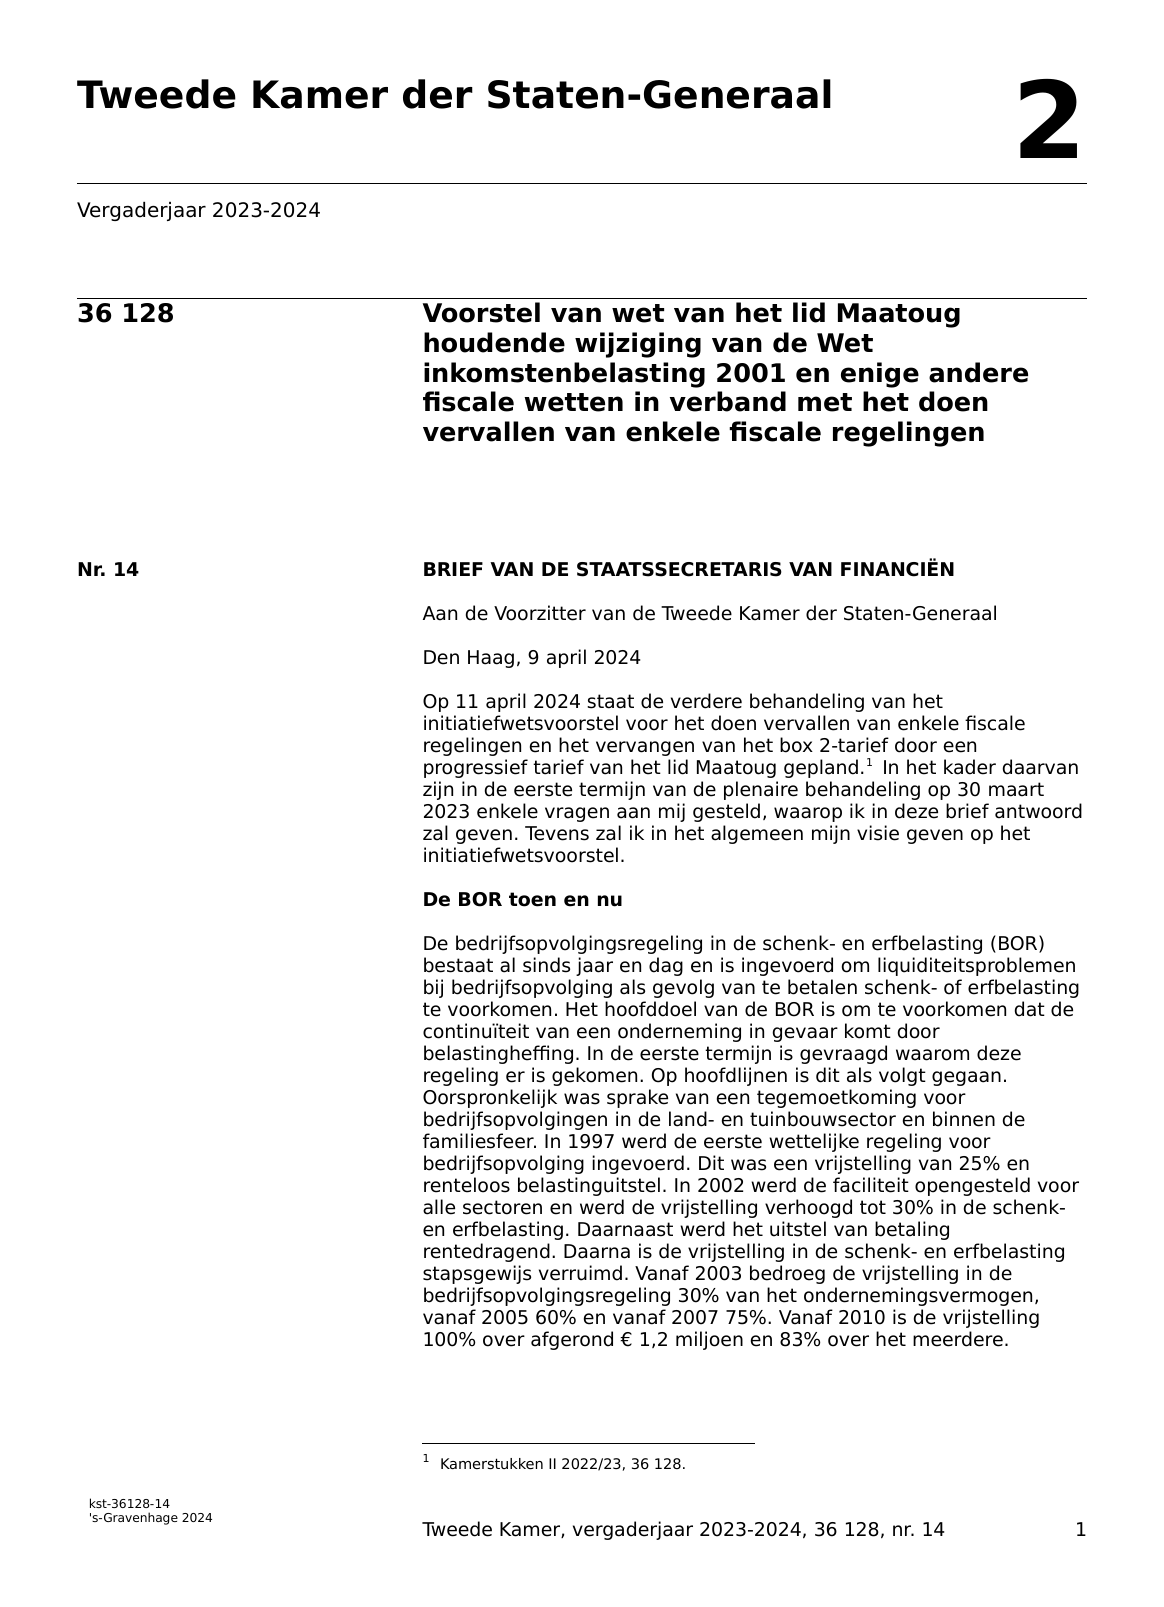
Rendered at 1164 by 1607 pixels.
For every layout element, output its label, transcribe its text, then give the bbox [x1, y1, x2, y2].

table_cell Vergaderjaar 2023-2024 [77, 184, 1087, 298]
subtitle Nr. 14 BRIEF VAN DE STAATSSECRETARIS VAN FINANCIËN [77, 558, 1087, 580]
table_header 2 [886, 59, 1087, 183]
table_header Tweede Kamer der Staten-Generaal [77, 59, 886, 183]
text Op 11 april 2024 staat de verdere behandeling van het initiatiefwetsvoorstel voor het doen vervallen van enkele fiscale regelingen en het vervangen van het box 2-tarief door een progressief tarief van het lid Maatoug gepland. In het kader daarvan zijn in de eerste termijn van de plenaire behandeling op 30 maart 2023 enkele vragen aan mij gesteld, waarop ik in deze brief antwoord zal geven. Tevens zal ik in het algemeen mijn visie geven op het initiatiefwetsvoorstel. [422, 691, 1087, 867]
text Aan de Voorzitter van de Tweede Kamer der Staten-Generaal [422, 603, 1087, 624]
text Kamerstukken II 2022/23, 36 128. [422, 1452, 1087, 1474]
subtitle 36 128 Voorstel van wet van het lid Maatoug houdende wijziging van de Wet inkomstenbelasting 2001 en enige andere fiscale wetten in verband met het doen vervallen van enkele fiscale regelingen [77, 299, 1087, 447]
text 's-Gravenhage 2024 [88, 1511, 323, 1525]
text De bedrijfsopvolgingsregeling in de schenk- en erfbelasting (BOR) bestaat al sinds jaar en dag en is ingevoerd om liquiditeitsproblemen bij bedrijfsopvolging als gevolg van te betalen schenk- of erfbelasting te voorkomen. Het hoofddoel van de BOR is om te voorkomen dat de continuïteit van een onderneming in gevaar komt door belastingheffing. In de eerste termijn is gevraagd waarom deze regeling er is gekomen. Op hoofdlijnen is dit als volgt gegaan. Oorspronkelijk was sprake van een tegemoetkoming voor bedrijfsopvolgingen in de land- en tuinbouwsector en binnen de familiesfeer. In 1997 werd de eerste wettelijke regeling voor bedrijfsopvolging ingevoerd. Dit was een vrijstelling van 25% en renteloos belastinguitstel. In 2002 werd de faciliteit opengesteld voor alle sectoren en werd de vrijstelling verhoogd tot 30% in de schenk- en erfbelasting. Daarnaast werd het uitstel van betaling rentedragend. Daarna is de vrijstelling in de schenk- en erfbelasting stapsgewijs verruimd. Vanaf 2003 bedroeg de vrijstelling in de bedrijfsopvolgingsregeling 30% van het ondernemingsvermogen, vanaf 2005 60% en vanaf 2007 75%. Vanaf 2010 is de vrijstelling 100% over afgerond € 1,2 miljoen en 83% over het meerdere. [422, 933, 1087, 1351]
text kst-36128-14 [88, 1497, 323, 1511]
subtitle De BOR toen en nu [422, 889, 1087, 911]
text Den Haag, 9 april 2024 [422, 647, 1087, 669]
